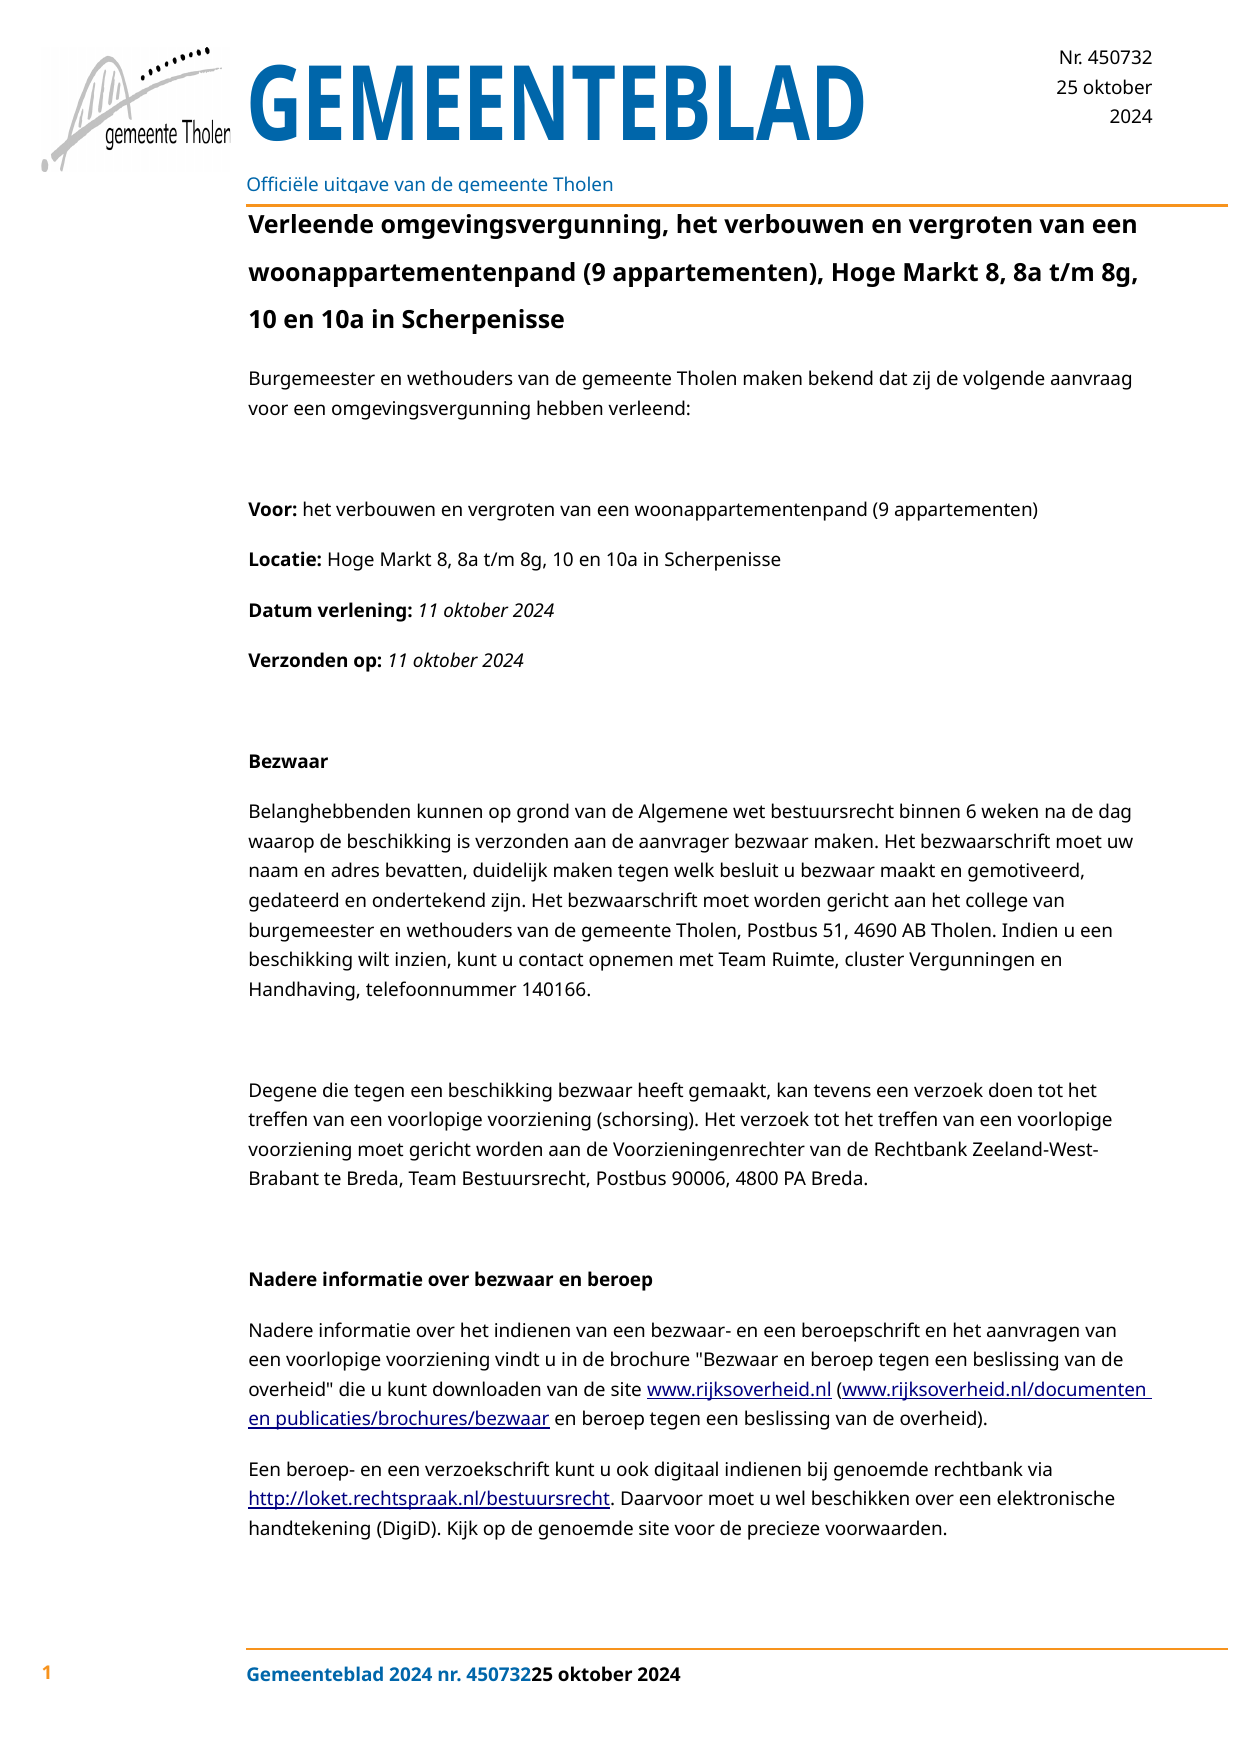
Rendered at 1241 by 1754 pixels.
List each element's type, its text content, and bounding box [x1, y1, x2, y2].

text Voor: het verbouwen en vergroten van een woonappartementenpand (9 appartementen) [248, 496, 1152, 522]
text Bezwaar [248, 748, 1152, 774]
text Nadere informatie over het indienen van een bezwaar- en een beroepschrift en het aanvragen van een voorlopige voorziening vindt u in de brochure "Bezwaar en beroep tegen een beslissing van de overheid" die u kunt downloaden van de site www.rijksoverheid.nl (www.rijksoverheid.nl/documenten en publicaties/brochures/bezwaar en beroep tegen een beslissing van de overheid). [248, 1317, 1152, 1431]
text Verzonden op: 11 oktober 2024 [248, 647, 1152, 673]
text Belanghebbenden kunnen op grond van de Algemene wet bestuursrecht binnen 6 weken na de dag waarop de beschikking is verzonden aan de aanvrager bezwaar maken. Het bezwaarschrift moet uw naam en adres bevatten, duidelijk maken tegen welk besluit u bezwaar maakt en gemotiveerd, gedateerd en ondertekend zijn. Het bezwaarschrift moet worden gericht aan het college van burgemeester en wethouders van de gemeente Tholen, Postbus 51, 4690 AB Tholen. Indien u een beschikking wilt inzien, kunt u contact opnemen met Team Ruimte, cluster Vergunningen en Handhaving, telefoonnummer 140166. [248, 798, 1152, 1002]
text Burgemeester en wethouders van de gemeente Tholen maken bekend dat zij de volgende aanvraag voor een omgevingsvergunning hebben verleend: [248, 366, 1152, 421]
text Datum verlening: 11 oktober 2024 [248, 597, 1152, 622]
text Nadere informatie over bezwaar en beroep [248, 1266, 1152, 1292]
text Verleende omgevingsvergunning, het verbouwen en vergroten van een woonappartementenpand (9 appartementen), Hoge Markt 8, 8a t/m 8g, 10 en 10a in Scherpenisse [248, 207, 1152, 336]
picture [41, 47, 231, 172]
text Degene die tegen een beschikking bezwaar heeft gemaakt, kan tevens een verzoek doen tot het treffen van een voorlopige voorziening (schorsing). Het verzoek tot het treffen van een voorlopige voorziening moet gericht worden aan de Voorzieningenrechter van de Rechtbank Zeeland-West-Brabant te Breda, Team Bestuursrecht, Postbus 90006, 4800 PA Breda. [248, 1077, 1152, 1191]
text Een beroep- en een verzoekschrift kunt u ook digitaal indienen bij genoemde rechtbank via http://loket.rechtspraak.nl/bestuursrecht. Daarvoor moet u wel beschikken over een elektronische handtekening (DigiD). Kijk op de genoemde site voor de precieze voorwaarden. [248, 1456, 1152, 1541]
text Locatie: Hoge Markt 8, 8a t/m 8g, 10 en 10a in Scherpenisse [248, 546, 1152, 572]
